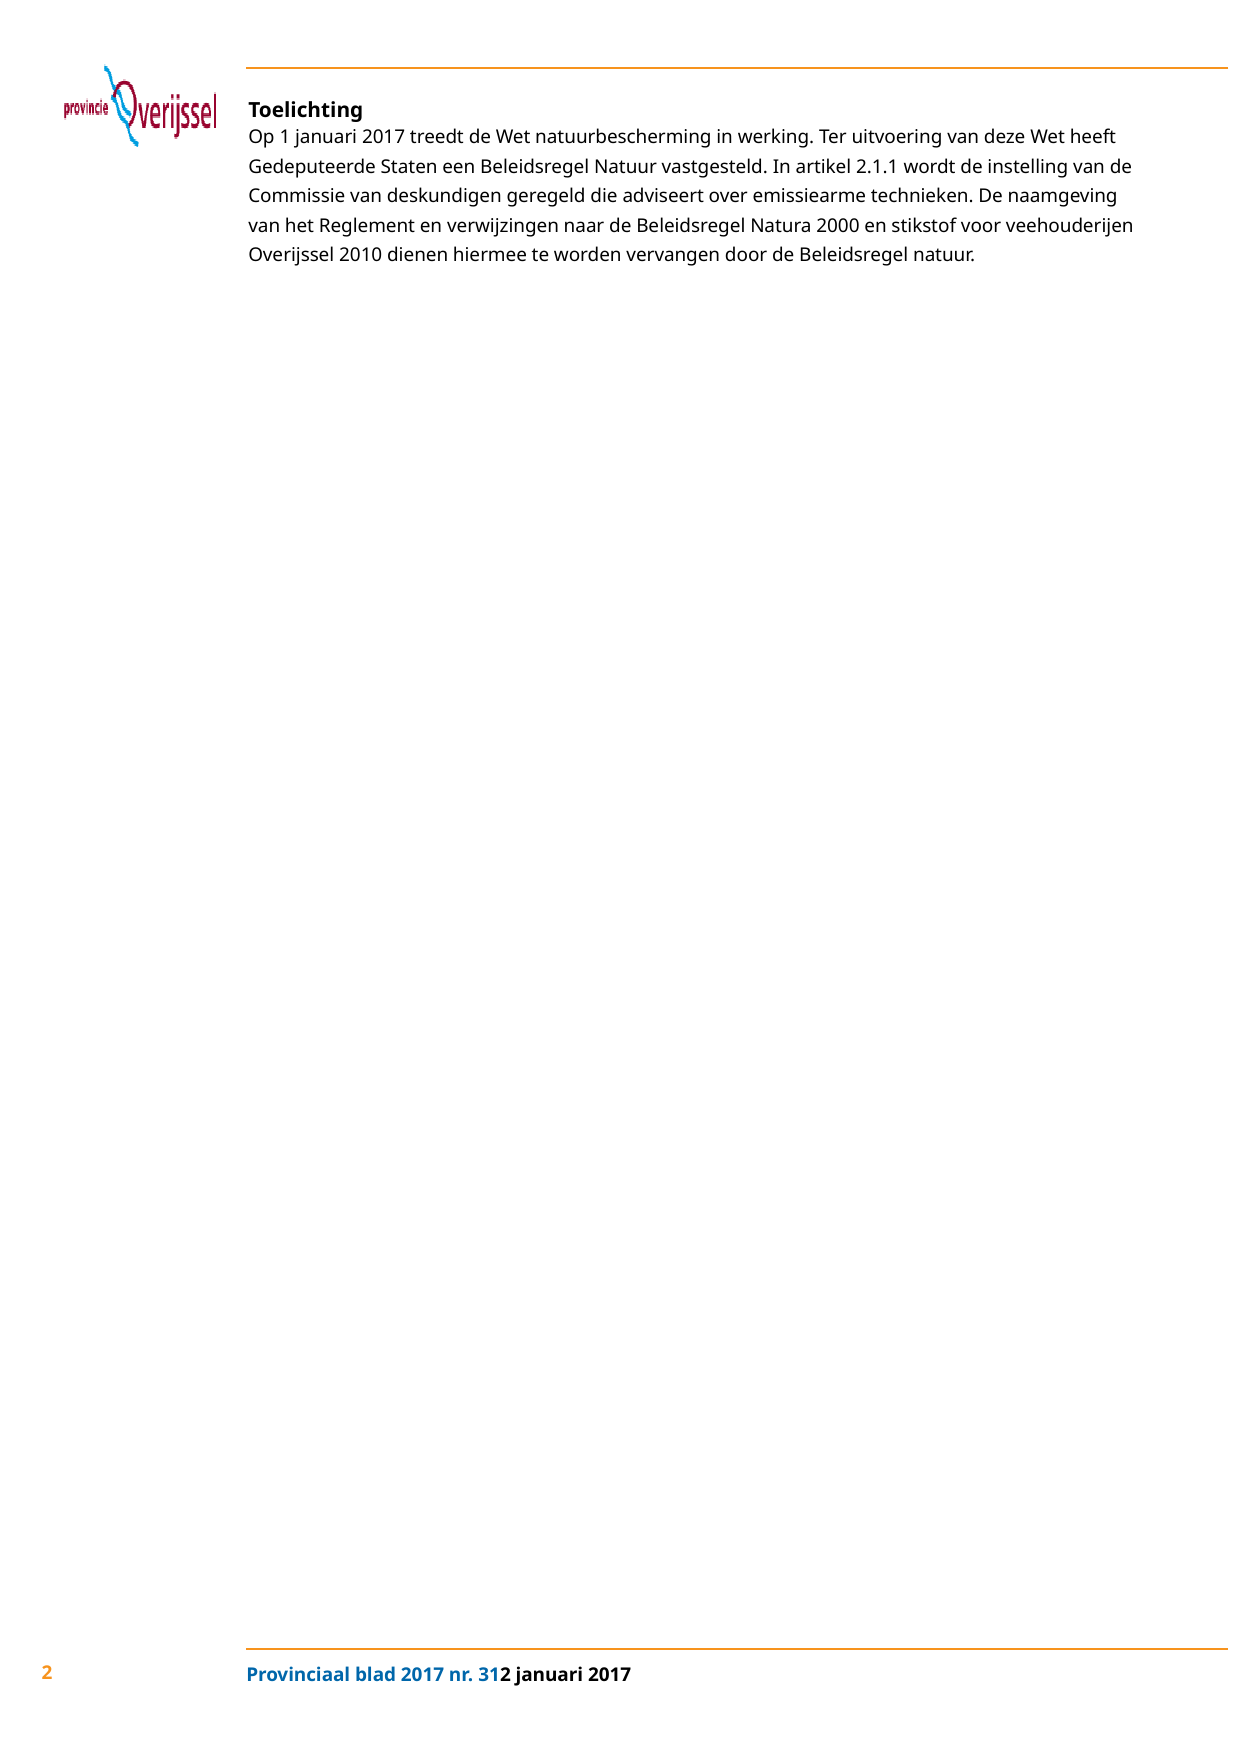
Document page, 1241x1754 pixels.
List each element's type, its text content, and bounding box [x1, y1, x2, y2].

picture [41, 47, 231, 172]
text Op 1 januari 2017 treedt de Wet natuurbescherming in werking. Ter uitvoering van deze Wet heeft Gedeputeerde Staten een Beleidsregel Natuur vastgesteld. In artikel 2.1.1 wordt de instelling van de Commissie van deskundigen geregeld die adviseert over emissiearme technieken. De naamgeving van het Reglement en verwijzingen naar de Beleidsregel Natura 2000 en stikstof voor veehouderijen Overijssel 2010 dienen hiermee te worden vervangen door de Beleidsregel natuur. [248, 123, 1152, 267]
text Toelichting [248, 95, 1152, 123]
